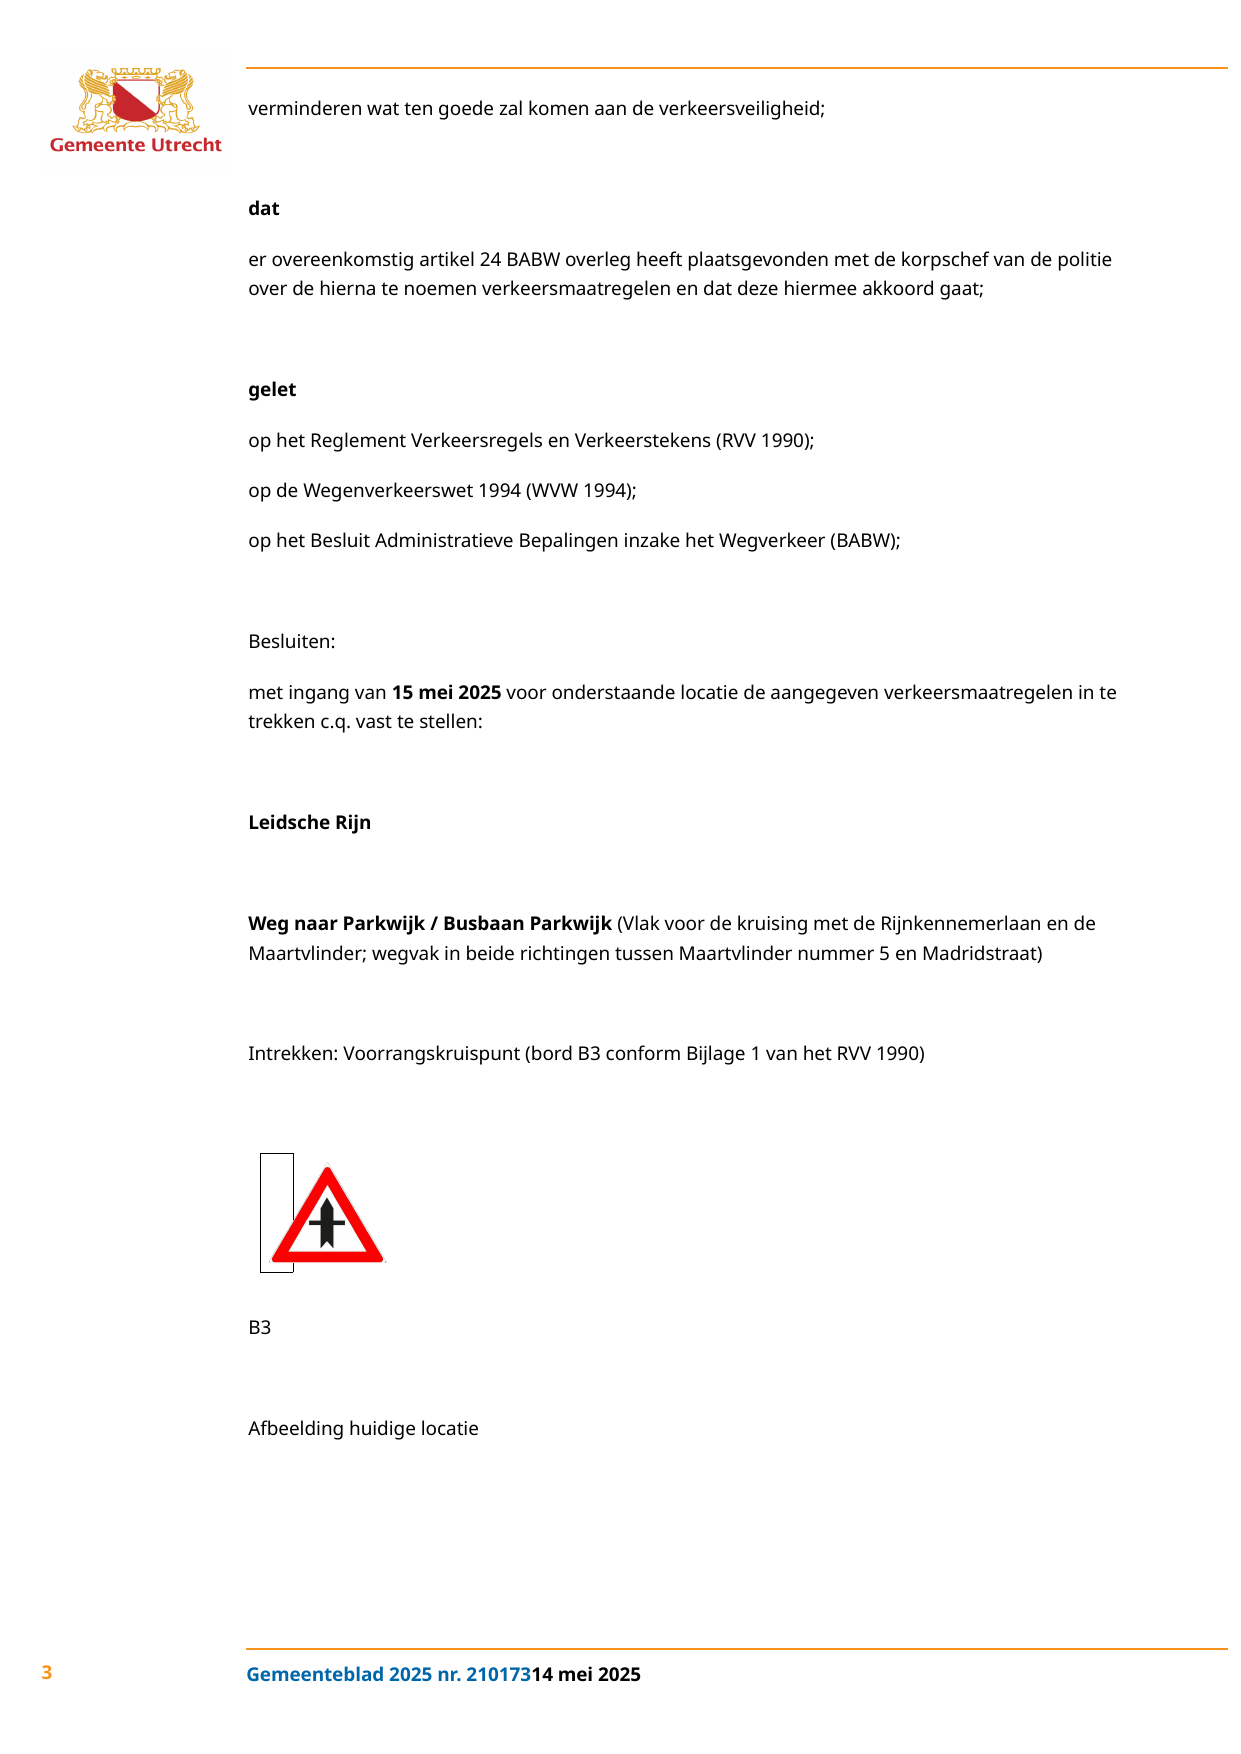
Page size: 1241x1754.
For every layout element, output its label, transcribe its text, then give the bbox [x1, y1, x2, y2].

text verminderen wat ten goede zal komen aan de verkeersveiligheid; [248, 95, 1152, 121]
text op het Besluit Administratieve Bepalingen inzake het Wegverkeer (BABW); [248, 528, 1152, 553]
text op de Wegenverkeerswet 1994 (WVW 1994); [248, 477, 1152, 503]
text op het Reglement Verkeersregels en Verkeerstekens (RVV 1990); [248, 427, 1152, 453]
text Weg naar Parkwijk / Busbaan Parkwijk (Vlak voor de kruising met de Rijnkennemerlaan en de Maartvlinder; wegvak in beide richtingen tussen Maartvlinder nummer 5 en Madridstraat) [248, 910, 1152, 966]
text met ingang van 15 mei 2025 voor onderstaande locatie de aangegeven verkeersmaatregelen in te trekken c.q. vast te stellen: [248, 679, 1152, 734]
text Intrekken: Voorrangskruispunt (bord B3 conform Bijlage 1 van het RVV 1990) [248, 1041, 1152, 1066]
text Leidsche Rijn [248, 809, 1152, 835]
text Besluiten: [248, 628, 1152, 654]
text er overeenkomstig artikel 24 BABW overleg heeft plaatsgevonden met de korpschef van de politie over de hierna te noemen verkeersmaatregelen en dat deze hiermee akkoord gaat; [248, 246, 1152, 301]
text Afbeelding huidige locatie [248, 1415, 1152, 1440]
picture [41, 47, 231, 172]
text B3 [248, 1314, 1152, 1339]
text dat [248, 196, 1152, 221]
text gelet [248, 376, 1152, 402]
picture [268, 1162, 387, 1263]
